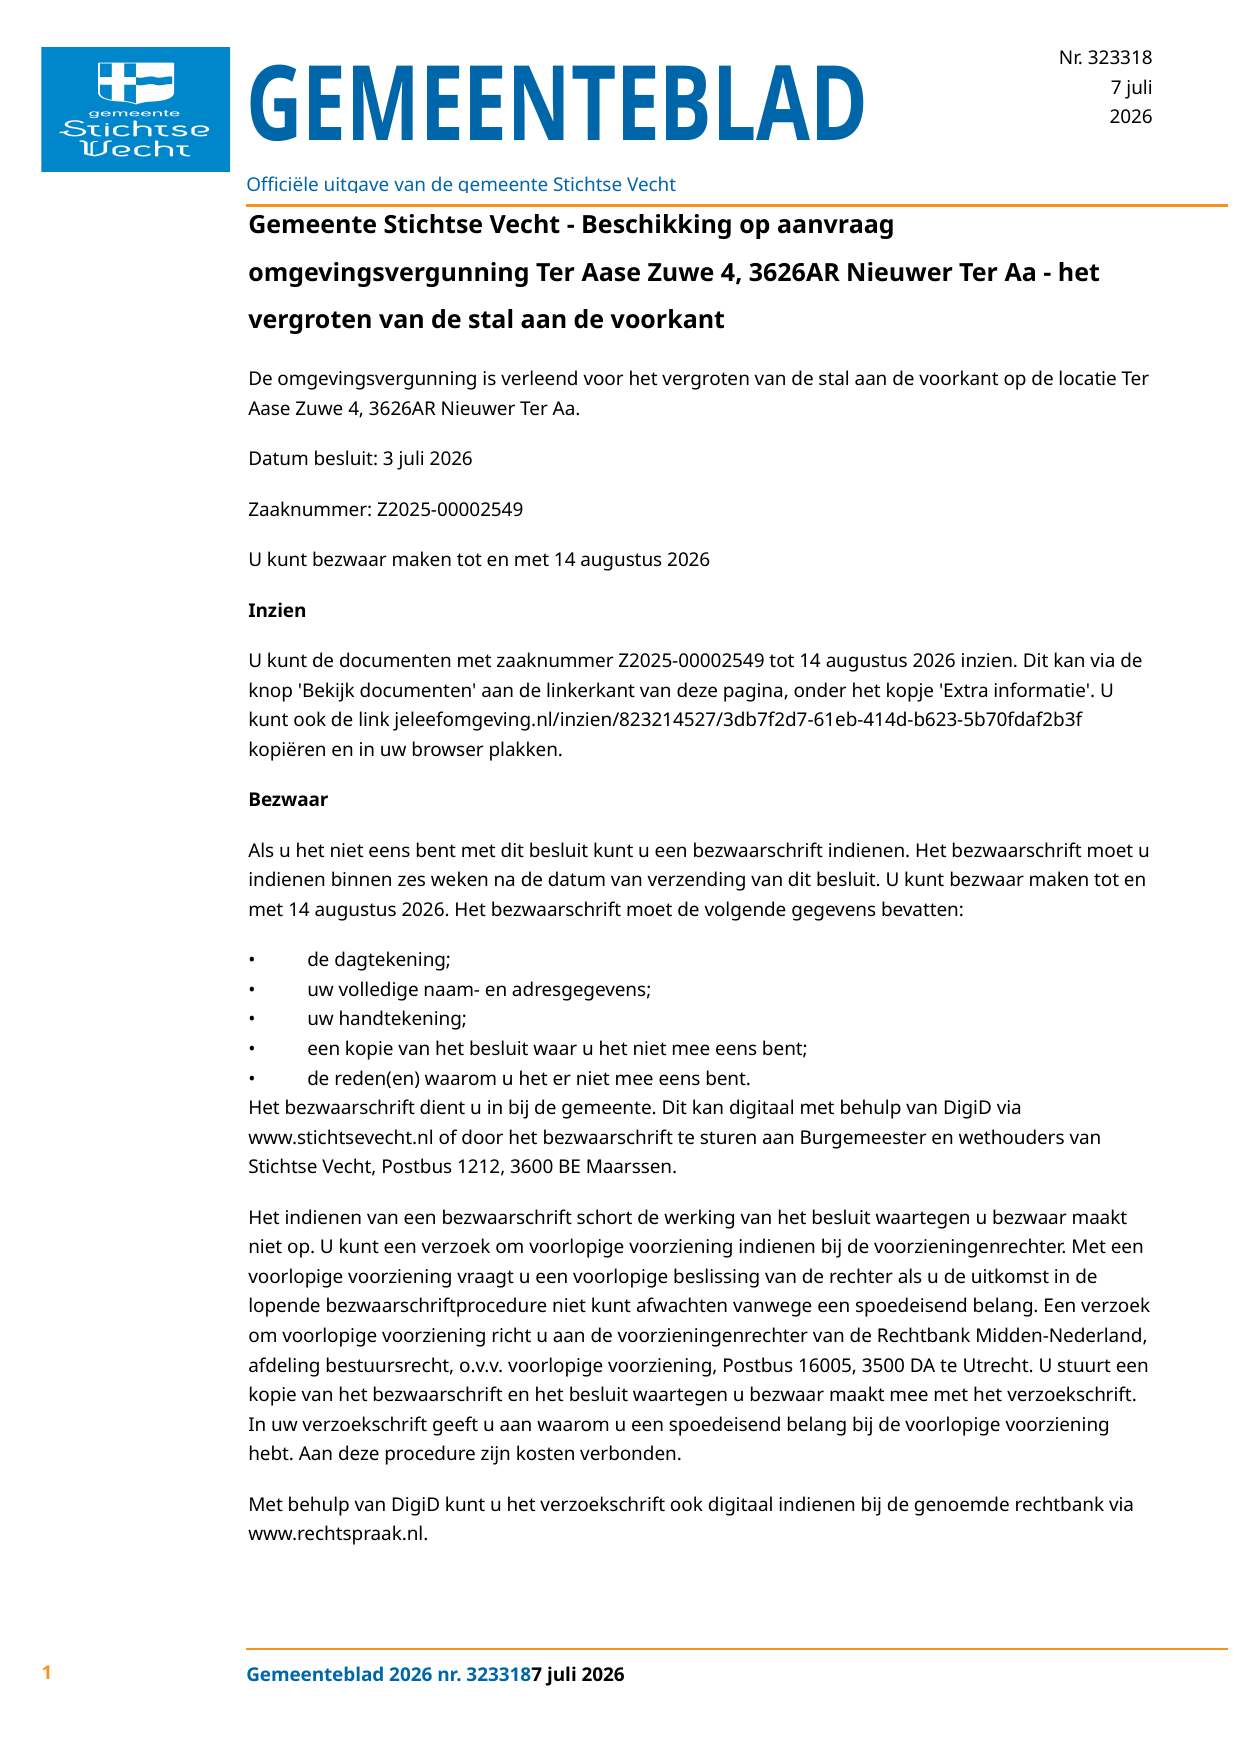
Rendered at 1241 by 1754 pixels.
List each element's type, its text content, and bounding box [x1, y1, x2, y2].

text U kunt bezwaar maken tot en met 14 augustus 2026 [248, 546, 1152, 572]
text Datum besluit: 3 juli 2026 [248, 446, 1152, 471]
list de reden(en) waarom u het er niet mee eens bent. [248, 1065, 1152, 1090]
text Als u het niet eens bent met dit besluit kunt u een bezwaarschrift indienen. Het bezwaarschrift moet u indienen binnen zes weken na de datum van verzending van dit besluit. U kunt bezwaar maken tot en met 14 augustus 2026. Het bezwaarschrift moet de volgende gegevens bevatten: [248, 837, 1152, 922]
text Bezwaar [248, 786, 1152, 812]
text Met behulp van DigiD kunt u het verzoekschrift ook digitaal indienen bij de genoemde rechtbank via www.rechtspraak.nl. [248, 1491, 1152, 1546]
picture [137, 63, 174, 103]
text Het indienen van een bezwaarschrift schort de werking van het besluit waartegen u bezwaar maakt niet op. U kunt een verzoek om voorlopige voorziening indienen bij de voorzieningenrechter. Met een voorlopige voorziening vraagt u een voorlopige beslissing van de rechter als u de uitkomst in de lopende bezwaarschriftprocedure niet kunt afwachten vanwege een spoedeisend belang. Een verzoek om voorlopige voorziening richt u aan de voorzieningenrechter van de Rechtbank Midden-Nederland, afdeling bestuursrecht, o.v.v. voorlopige voorziening, Postbus 16005, 3500 DA te Utrecht. U stuurt een kopie van het bezwaarschrift en het besluit waartegen u bezwaar maakt mee met het verzoekschrift. In uw verzoekschrift geeft u aan waarom u een spoedeisend belang bij de voorlopige voorziening hebt. Aan deze procedure zijn kosten verbonden. [248, 1204, 1152, 1466]
list de dagtekening; [248, 946, 1152, 972]
text De omgevingsvergunning is verleend voor het vergroten van de stal aan de voorkant op de locatie Ter Aase Zuwe 4, 3626AR Nieuwer Ter Aa. [248, 366, 1152, 421]
picture [99, 63, 135, 101]
text Het bezwaarschrift dient u in bij de gemeente. Dit kan digitaal met behulp van DigiD via www.stichtsevecht.nl of door het bezwaarschrift te sturen aan Burgemeester en wethouders van Stichtse Vecht, Postbus 1212, 3600 BE Maarssen. [248, 1094, 1152, 1179]
text Zaaknummer: Z2025-00002549 [248, 496, 1152, 522]
text U kunt de documenten met zaaknummer Z2025-00002549 tot 14 augustus 2026 inzien. Dit kan via de knop 'Bekijk documenten' aan de linkerkant van deze pagina, onder het kopje 'Extra informatie'. U kunt ook de link jeleefomgeving.nl/inzien/823214527/3db7f2d7-61eb-414d-b623-5b70fdaf2b3f kopiëren en in uw browser plakken. [248, 647, 1152, 762]
text Inzien [248, 597, 1152, 622]
text Gemeente Stichtse Vecht - Beschikking op aanvraag omgevingsvergunning Ter Aase Zuwe 4, 3626AR Nieuwer Ter Aa - het vergroten van de stal aan de voorkant [248, 207, 1152, 336]
list uw handtekening; [248, 1006, 1152, 1031]
list een kopie van het besluit waar u het niet mee eens bent; [248, 1035, 1152, 1061]
list uw volledige naam- en adresgegevens; [248, 976, 1152, 1002]
